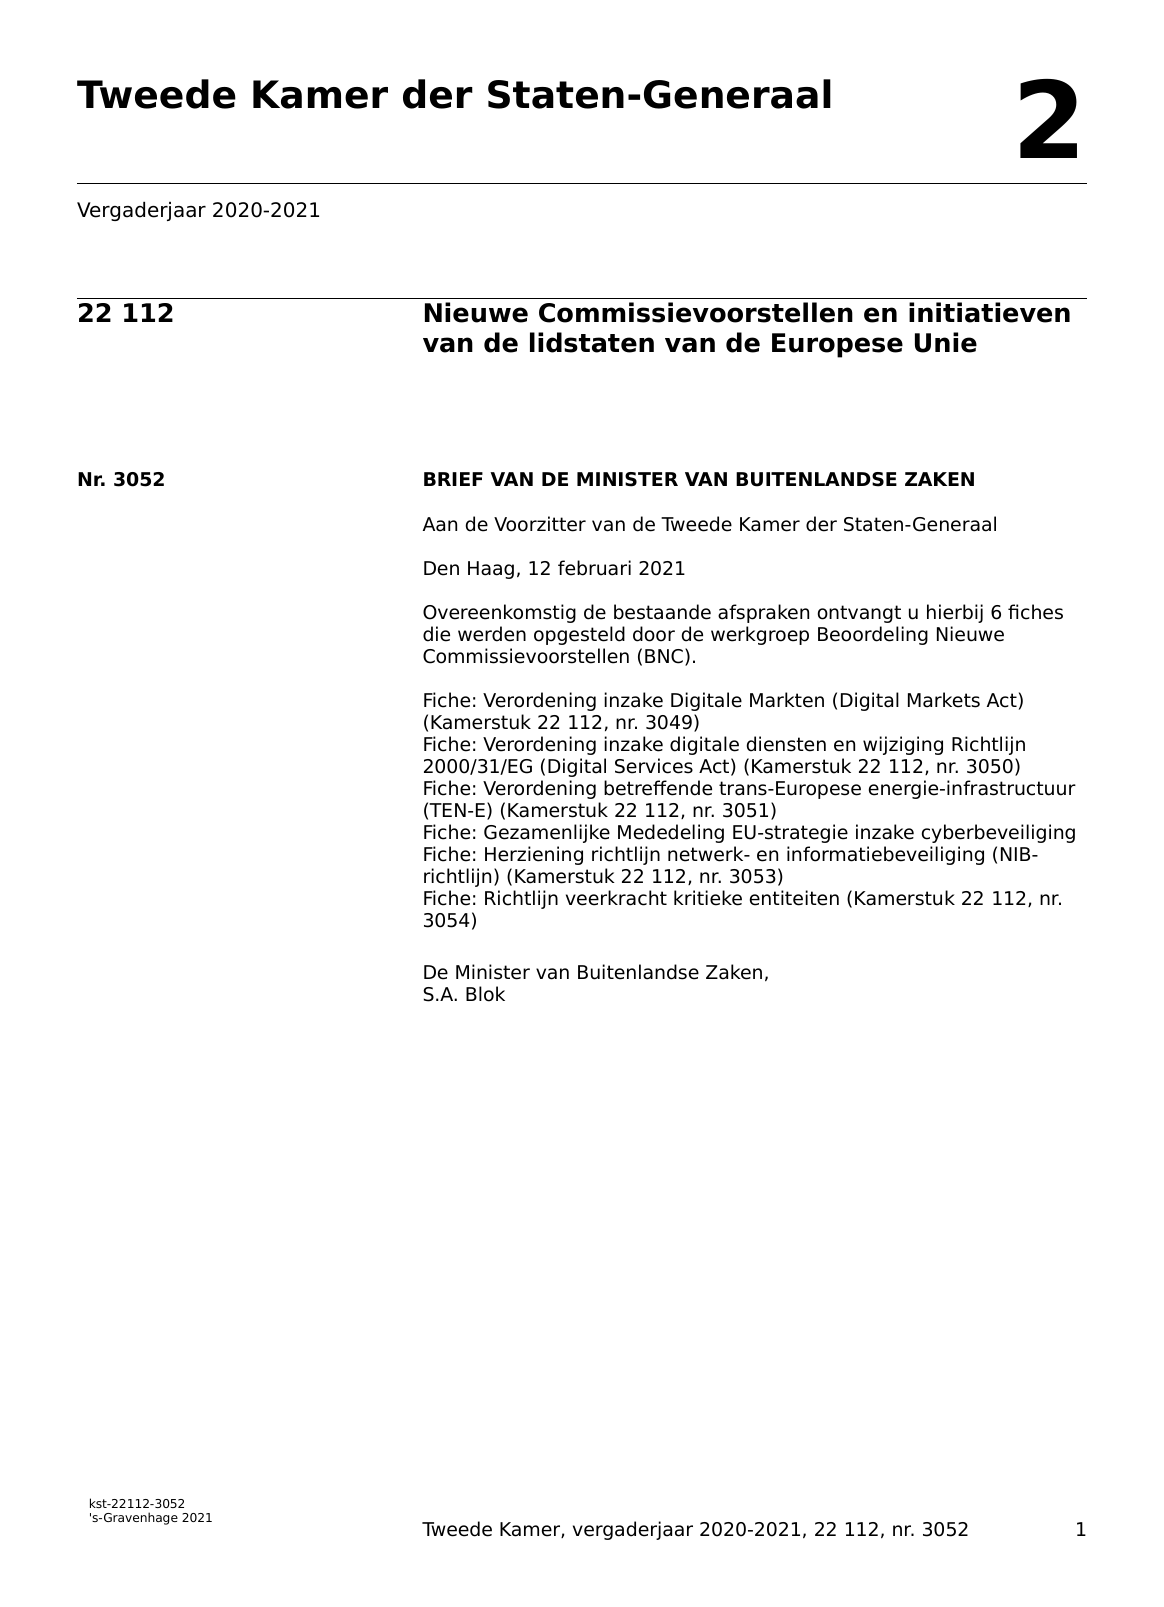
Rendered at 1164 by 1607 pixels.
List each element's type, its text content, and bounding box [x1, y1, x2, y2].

table_header Tweede Kamer der Staten-Generaal [77, 59, 886, 183]
text Fiche: Verordening inzake Digitale Markten (Digital Markets Act) (Kamerstuk 22 112, nr. 3049) [422, 690, 1087, 734]
subtitle 22 112 Nieuwe Commissievoorstellen en initiatieven van de lidstaten van de Europese Unie [77, 299, 1087, 358]
table_cell Vergaderjaar 2020-2021 [77, 184, 1087, 298]
text Fiche: Verordening betreffende trans-Europese energie-infrastructuur (TEN-E) (Kamerstuk 22 112, nr. 3051) [422, 778, 1087, 822]
subtitle Nr. 3052 BRIEF VAN DE MINISTER VAN BUITENLANDSE ZAKEN [77, 469, 1087, 491]
text Den Haag, 12 februari 2021 [422, 558, 1087, 580]
text 's-Gravenhage 2021 [88, 1511, 323, 1525]
text kst-22112-3052 [88, 1497, 323, 1511]
text Fiche: Verordening inzake digitale diensten en wijziging Richtlijn 2000/31/EG (Digital Services Act) (Kamerstuk 22 112, nr. 3050) [422, 734, 1087, 778]
text Fiche: Richtlijn veerkracht kritieke entiteiten (Kamerstuk 22 112, nr. 3054) [422, 888, 1087, 932]
text De Minister van Buitenlandse Zaken, S.A. Blok [422, 962, 1087, 1006]
text Overeenkomstig de bestaande afspraken ontvangt u hierbij 6 fiches die werden opgesteld door de werkgroep Beoordeling Nieuwe Commissievoorstellen (BNC). [422, 602, 1087, 668]
text Fiche: Herziening richtlijn netwerk- en informatiebeveiliging (NIB-richtlijn) (Kamerstuk 22 112, nr. 3053) [422, 844, 1087, 888]
text Fiche: Gezamenlijke Mededeling EU-strategie inzake cyberbeveiliging [422, 822, 1087, 844]
text Aan de Voorzitter van de Tweede Kamer der Staten-Generaal [422, 513, 1087, 536]
table_header 2 [886, 59, 1087, 183]
